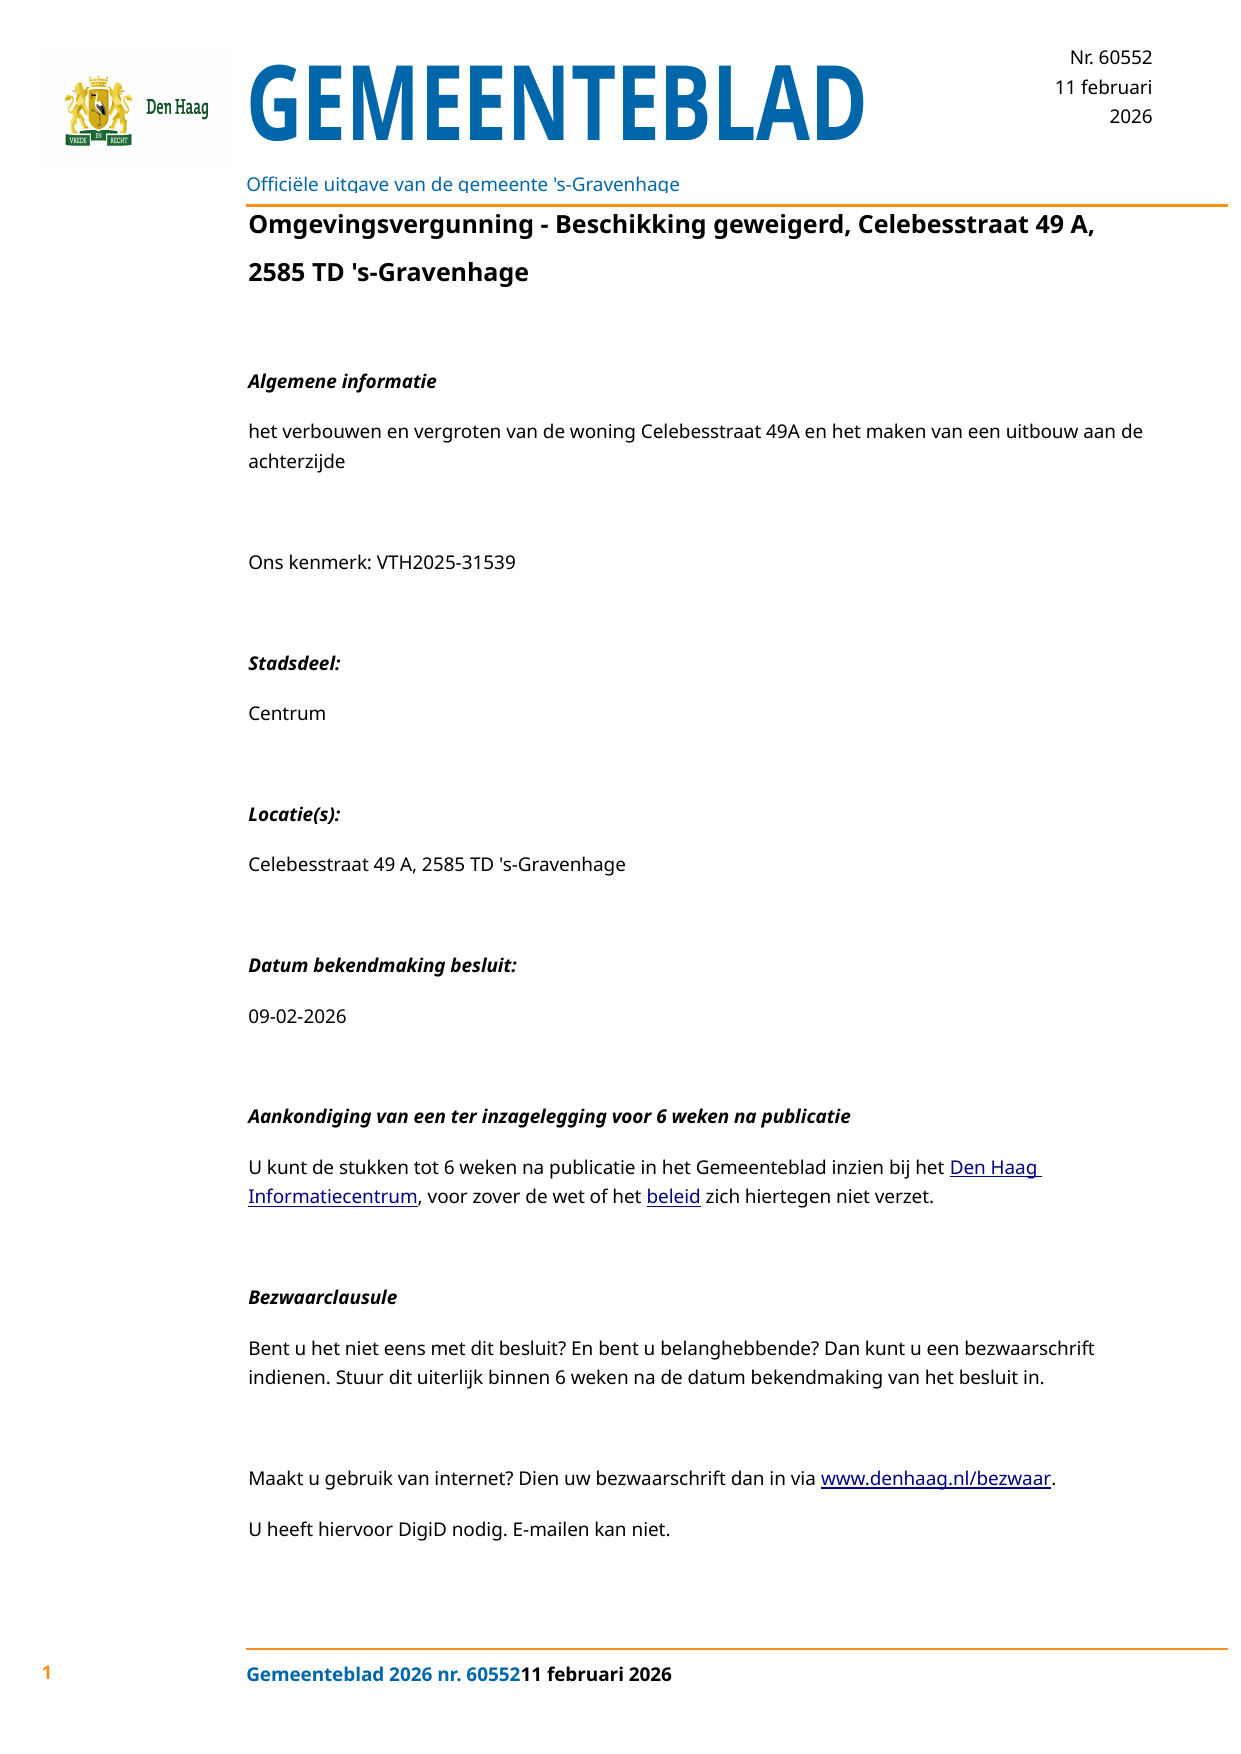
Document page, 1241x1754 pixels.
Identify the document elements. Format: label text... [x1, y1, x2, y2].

text Aankondiging van een ter inzagelegging voor 6 weken na publicatie [248, 1104, 1152, 1129]
text Celebesstraat 49 A, 2585 TD 's-Gravenhage [248, 852, 1152, 877]
text 09-02-2026 [248, 1003, 1152, 1029]
text Centrum [248, 700, 1152, 726]
text U kunt de stukken tot 6 weken na publicatie in het Gemeenteblad inzien bij het Den Haag Informatiecentrum, voor zover de wet of het beleid zich hiertegen niet verzet. [248, 1154, 1152, 1209]
text Stadsdeel: [248, 650, 1152, 676]
text Omgevingsvergunning - Beschikking geweigerd, Celebesstraat 49 A, 2585 TD 's-Gravenhage [248, 207, 1152, 288]
text Algemene informatie [248, 368, 1152, 394]
text Locatie(s): [248, 801, 1152, 827]
text U heeft hiervoor DigiD nodig. E-mailen kan niet. [248, 1516, 1152, 1542]
text Bent u het niet eens met dit besluit? En bent u belanghebbende? Dan kunt u een bezwaarschrift indienen. Stuur dit uiterlijk binnen 6 weken na de datum bekendmaking van het besluit in. [248, 1335, 1152, 1390]
text Datum bekendmaking besluit: [248, 952, 1152, 978]
text Bezwaarclausule [248, 1284, 1152, 1310]
picture [41, 47, 231, 172]
text Maakt u gebruik van internet? Dien uw bezwaarschrift dan in via www.denhaag.nl/bezwaar. [248, 1465, 1152, 1491]
text het verbouwen en vergroten van de woning Celebesstraat 49A en het maken van een uitbouw aan de achterzijde [248, 419, 1152, 474]
text Ons kenmerk: VTH2025-31539 [248, 549, 1152, 575]
